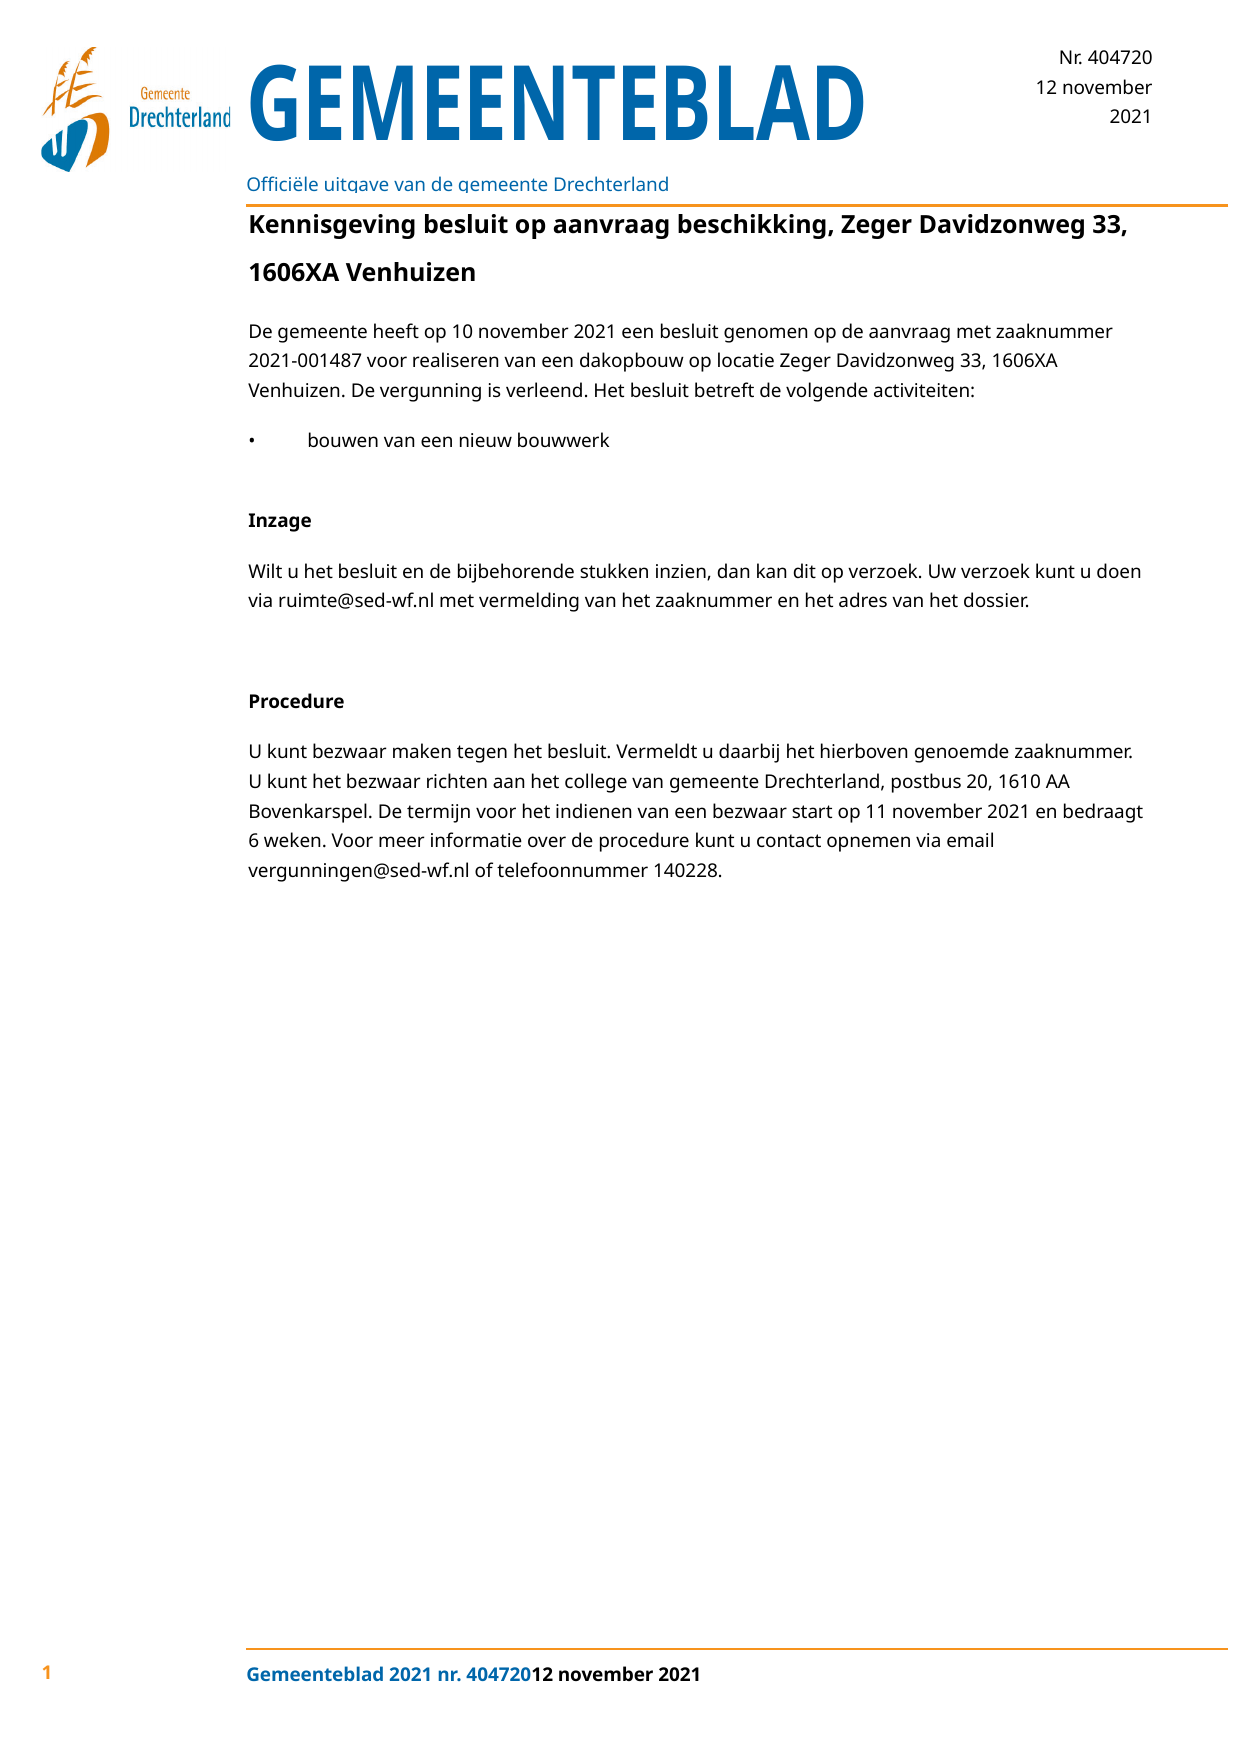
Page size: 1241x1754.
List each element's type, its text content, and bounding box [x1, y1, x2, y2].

text Wilt u het besluit en de bijbehorende stukken inzien, dan kan dit op verzoek. Uw verzoek kunt u doen via ruimte@sed-wf.nl met vermelding van het zaaknummer en het adres van het dossier. [248, 558, 1152, 613]
picture [41, 158, 64, 172]
list bouwen van een nieuw bouwwerk [248, 427, 1152, 453]
text U kunt bezwaar maken tegen het besluit. Vermeldt u daarbij het hierboven genoemde zaaknummer. U kunt het bezwaar richten aan het college van gemeente Drechterland, postbus 20, 1610 AA Bovenkarspel. De termijn voor het indienen van een bezwaar start op 11 november 2021 en bedraagt 6 weken. Voor meer informatie over de procedure kunt u contact opnemen via email vergunningen@sed-wf.nl of telefoonnummer 140228. [248, 739, 1152, 883]
text De gemeente heeft op 10 november 2021 een besluit genomen op de aanvraag met zaaknummer 2021-001487 voor realiseren van een dakopbouw op locatie Zeger Davidzonweg 33, 1606XA Venhuizen. De vergunning is verleend. Het besluit betreft de volgende activiteiten: [248, 318, 1152, 403]
picture [41, 47, 231, 172]
text Kennisgeving besluit op aanvraag beschikking, Zeger Davidzonweg 33, 1606XA Venhuizen [248, 207, 1152, 288]
picture [226, 115, 231, 124]
text Procedure [248, 688, 1152, 714]
text Inzage [248, 507, 1152, 533]
